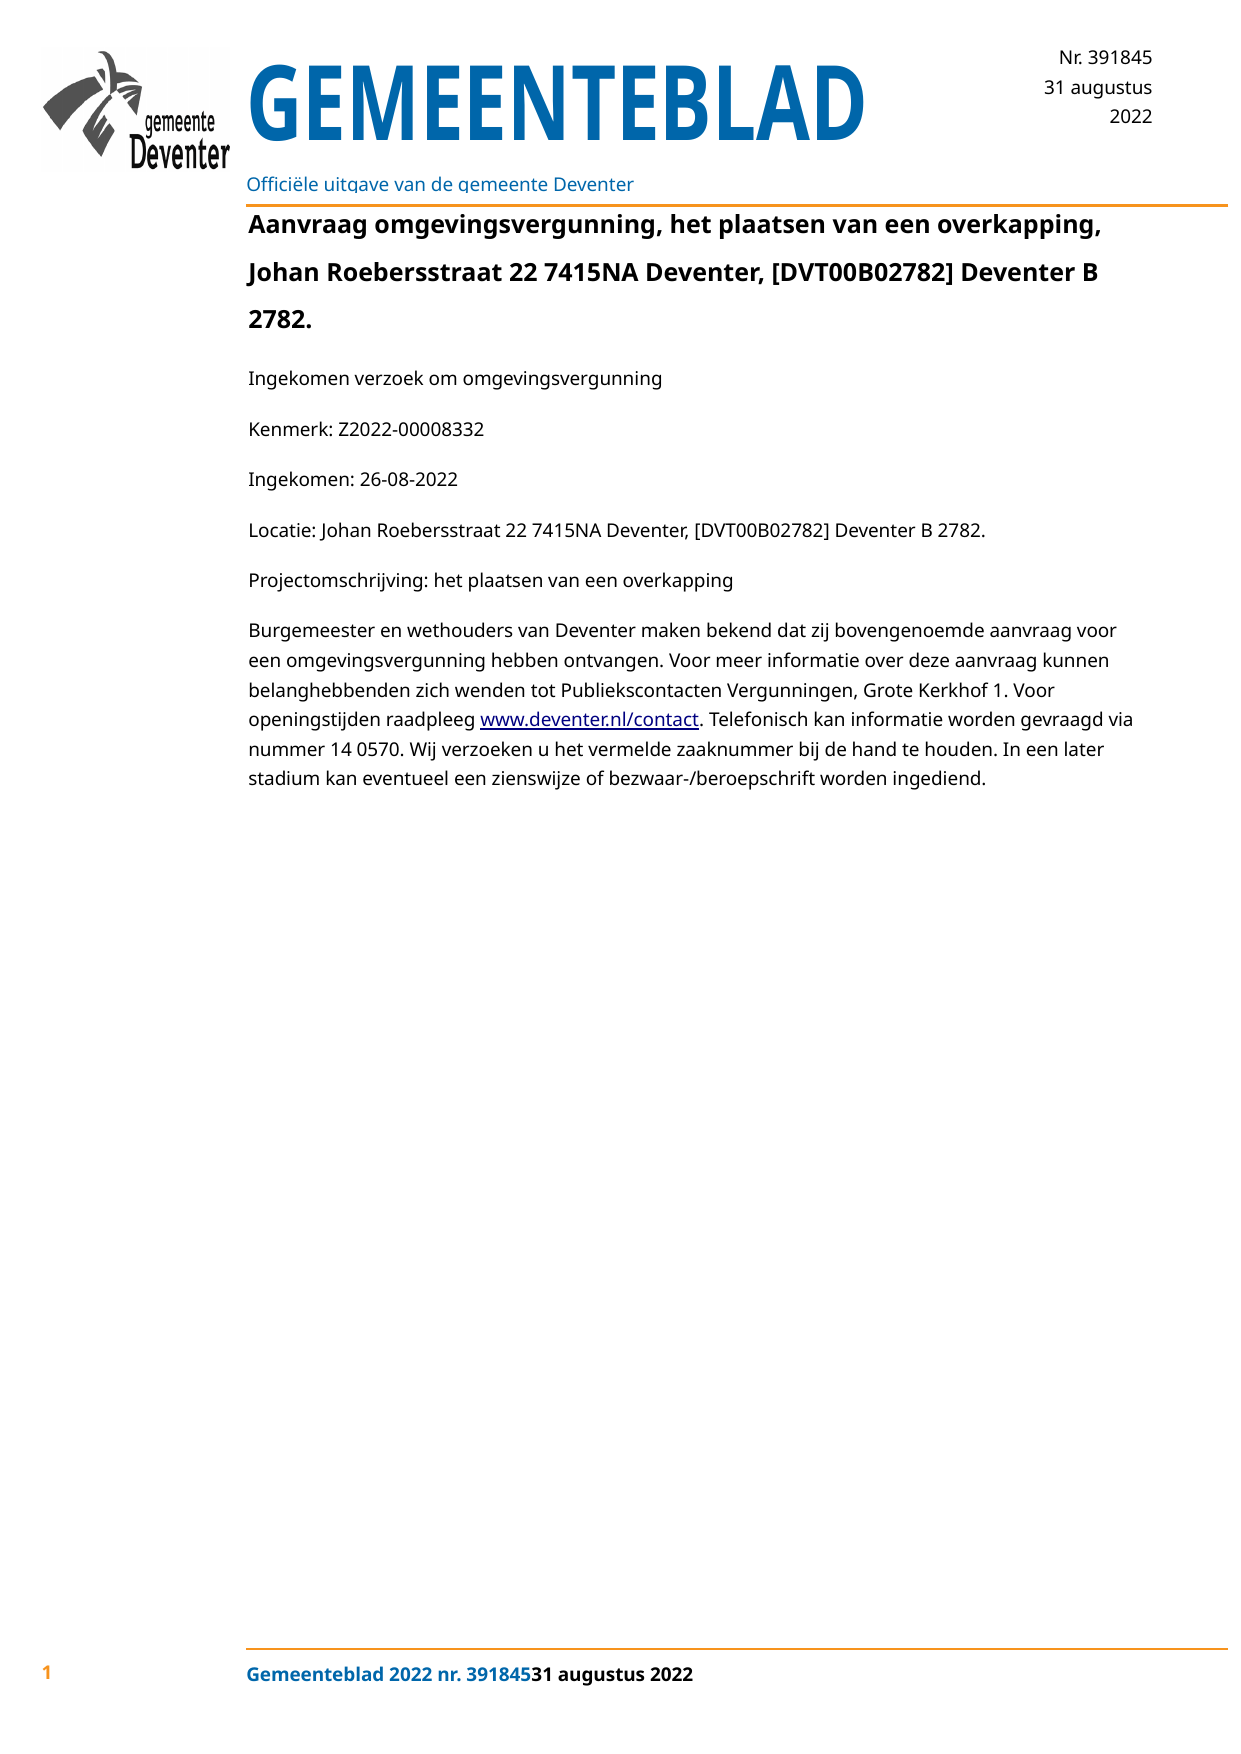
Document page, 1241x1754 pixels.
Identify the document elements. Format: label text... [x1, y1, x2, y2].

text Locatie: Johan Roebersstraat 22 7415NA Deventer, [DVT00B02782] Deventer B 2782. [248, 517, 1152, 542]
text Projectomschrijving: het plaatsen van een overkapping [248, 567, 1152, 593]
text Ingekomen verzoek om omgevingsvergunning [248, 366, 1152, 391]
picture [41, 47, 231, 172]
text Burgemeester en wethouders van Deventer maken bekend dat zij bovengenoemde aanvraag voor een omgevingsvergunning hebben ontvangen. Voor meer informatie over deze aanvraag kunnen belanghebbenden zich wenden tot Publiekscontacten Vergunningen, Grote Kerkhof 1. Voor openingstijden raadpleeg www.deventer.nl/contact. Telefonisch kan informatie worden gevraagd via nummer 14 0570. Wij verzoeken u het vermelde zaaknummer bij de hand te houden. In een later stadium kan eventueel een zienswijze of bezwaar-/beroepschrift worden ingediend. [248, 618, 1152, 791]
text Kenmerk: Z2022-00008332 [248, 416, 1152, 442]
text Aanvraag omgevingsvergunning, het plaatsen van een overkapping, Johan Roebersstraat 22 7415NA Deventer, [DVT00B02782] Deventer B 2782. [248, 207, 1152, 336]
text Ingekomen: 26-08-2022 [248, 466, 1152, 492]
